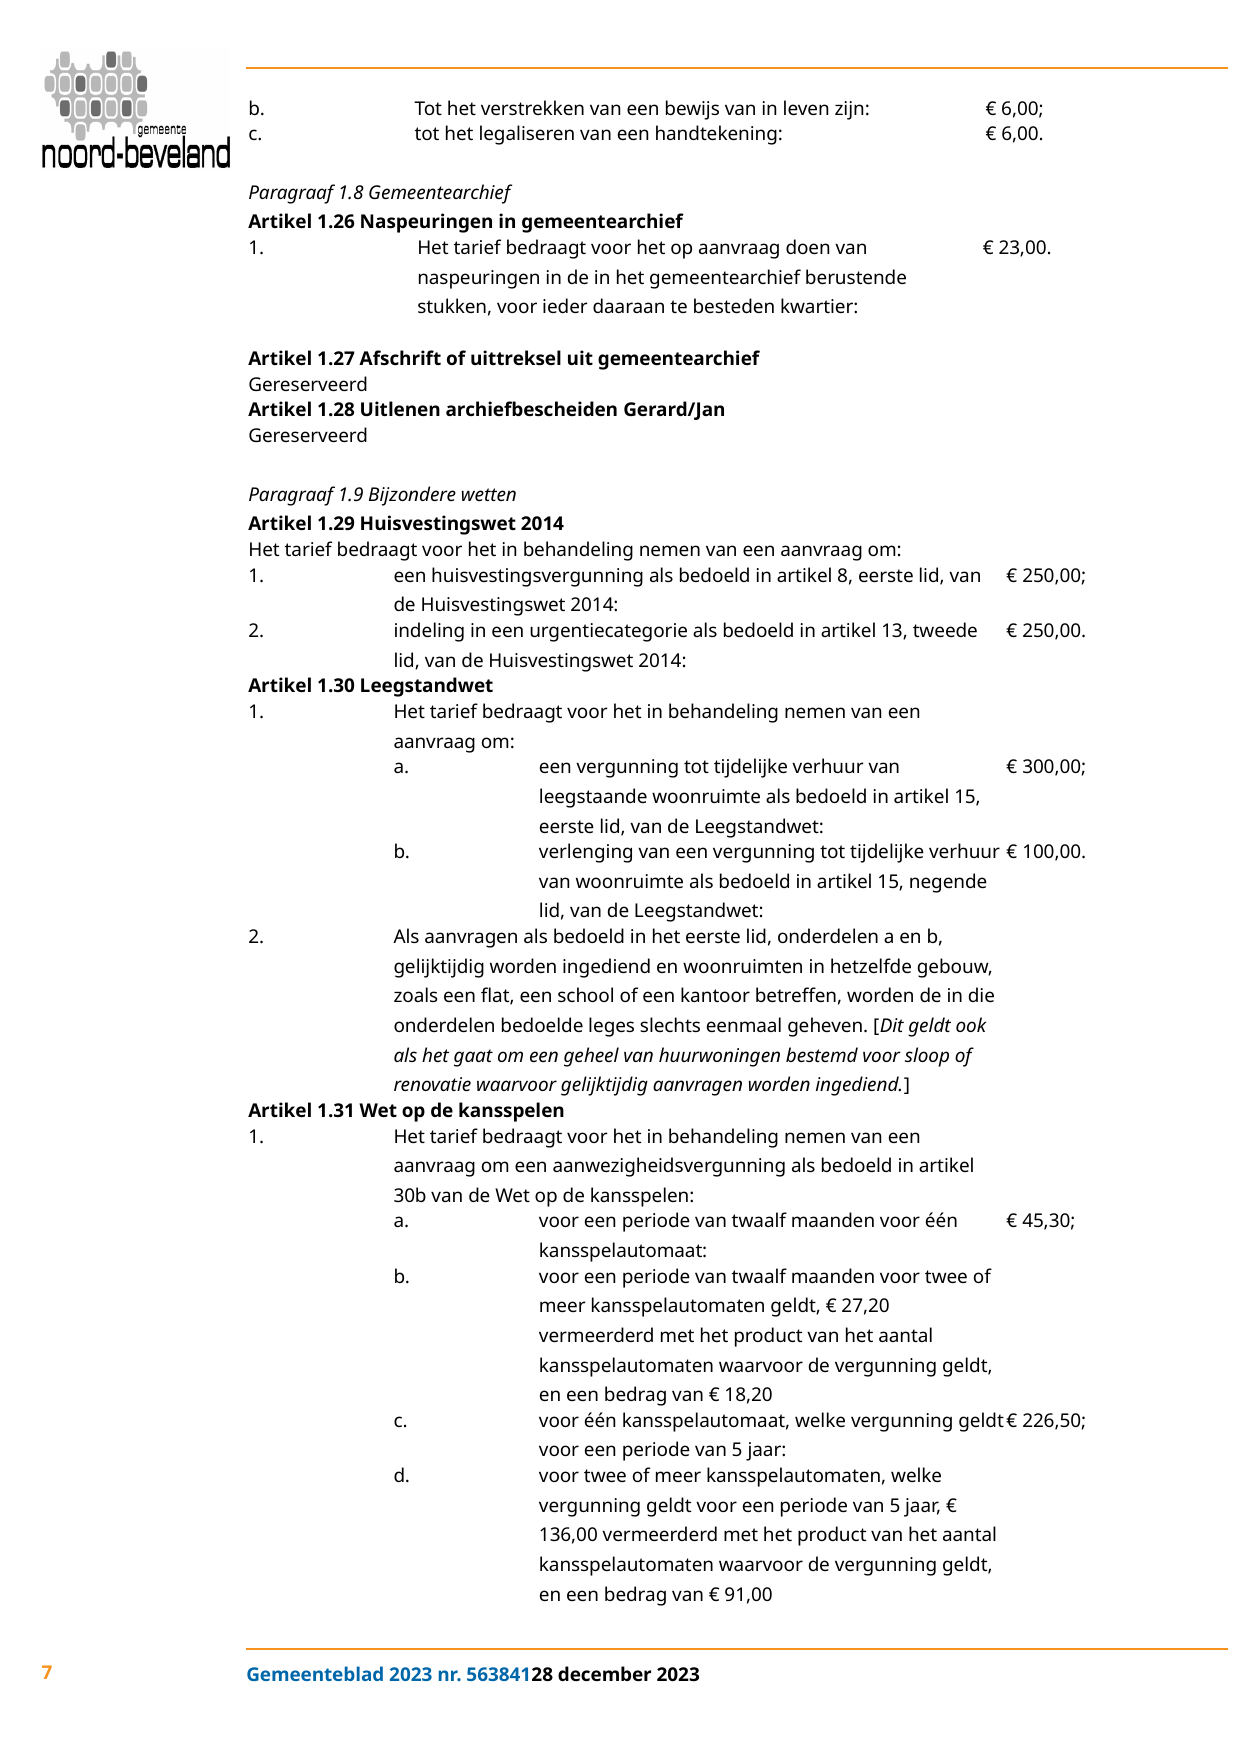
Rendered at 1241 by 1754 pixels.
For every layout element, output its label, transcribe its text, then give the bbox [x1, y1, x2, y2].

table_cell Artikel 1.30 Leegstandwet [248, 673, 1006, 698]
table_cell voor een periode van twaalf maanden voor twee of meer kansspelautomaten geldt, € 27,20 vermeerderd met het product van het aantal kansspelautomaten waarvoor de vergunning geldt, en een bedrag van € 18,20 [539, 1263, 1006, 1407]
table_cell € 226,50; [1006, 1407, 1152, 1462]
table_cell [248, 319, 417, 345]
table_cell € 250,00; [1006, 562, 1152, 617]
table_cell voor een periode van twaalf maanden voor één kansspelautomaat: [539, 1208, 1006, 1263]
table_cell [248, 1208, 393, 1263]
table_cell [983, 371, 1152, 397]
table_cell € 6,00. [985, 121, 1152, 146]
table_cell € 250,00. [1006, 617, 1152, 673]
table_cell Het tarief bedraagt voor het in behandeling nemen van een aanvraag om: [393, 698, 1006, 754]
table_cell [417, 319, 983, 345]
table_cell € 100,00. [1006, 839, 1152, 923]
table_cell [1006, 536, 1152, 562]
table_cell [1006, 1263, 1152, 1407]
table_cell 1. [248, 235, 417, 319]
table_cell [248, 754, 393, 838]
table_cell Artikel 1.28 Uitlenen archiefbescheiden Gerard/Jan [248, 397, 983, 422]
table_cell Als aanvragen als bedoeld in het eerste lid, onderdelen a en b, gelijktijdig worden ingediend en woonruimten in hetzelfde gebouw, zoals een flat, een school of een kantoor betreffen, worden de in die onderdelen bedoelde leges slechts eenmaal geheven. [Dit geldt ook als het gaat om een geheel van huurwoningen bestemd voor sloop of renovatie waarvoor gelijktijdig aanvragen worden ingediend.] [393, 924, 1006, 1097]
table_cell voor één kansspelautomaat, welke vergunning geldt voor een periode van 5 jaar: [539, 1407, 1006, 1462]
table_cell d. [393, 1463, 539, 1606]
table_cell Artikel 1.31 Wet op de kansspelen [248, 1097, 1006, 1123]
table_cell b. [248, 95, 414, 121]
table_cell c. [393, 1407, 539, 1462]
table_cell Gereserveerd [248, 422, 983, 448]
table_header Artikel 1.26 Naspeuringen in gemeentearchief [248, 209, 983, 234]
table_header [1006, 511, 1152, 536]
table_cell Tot het verstrekken van een bewijs van in leven zijn: [414, 95, 985, 121]
table_cell c. [248, 121, 414, 146]
table_cell € 300,00; [1006, 754, 1152, 838]
table_cell Het tarief bedraagt voor het in behandeling nemen van een aanvraag om een aanwezigheidsvergunning als bedoeld in artikel 30b van de Wet op de kansspelen: [393, 1123, 1006, 1208]
table_cell € 23,00. [983, 235, 1152, 319]
table_cell een vergunning tot tijdelijke verhuur van leegstaande woonruimte als bedoeld in artikel 15, eerste lid, van de Leegstandwet: [539, 754, 1006, 838]
table_cell [248, 1263, 393, 1407]
table_cell [1006, 1123, 1152, 1208]
table_cell € 6,00; [985, 95, 1152, 121]
table_cell een huisvestingsvergunning als bedoeld in artikel 8, eerste lid, van de Huisvestingswet 2014: [393, 562, 1006, 617]
table_cell [1006, 1097, 1152, 1123]
text Paragraaf 1.9 Bijzondere wetten [248, 481, 1152, 507]
table_cell [248, 1463, 393, 1606]
table_header Artikel 1.29 Huisvestingswet 2014 [248, 511, 1006, 536]
table_cell Het tarief bedraagt voor het in behandeling nemen van een aanvraag om: [248, 536, 1006, 562]
table_cell voor twee of meer kansspelautomaten, welke vergunning geldt voor een periode van 5 jaar, € 136,00 vermeerderd met het product van het aantal kansspelautomaten waarvoor de vergunning geldt, en een bedrag van € 91,00 [539, 1463, 1006, 1606]
table_header [983, 209, 1152, 234]
table_cell indeling in een urgentiecategorie als bedoeld in artikel 13, tweede lid, van de Huisvestingswet 2014: [393, 617, 1006, 673]
table_cell 1. [248, 1123, 393, 1208]
table_cell [983, 345, 1152, 371]
table_cell 1. [248, 698, 393, 754]
table_cell [1006, 924, 1152, 1097]
table_cell b. [393, 839, 539, 923]
table_cell [248, 1407, 393, 1462]
table_cell [248, 839, 393, 923]
table_cell € 45,30; [1006, 1208, 1152, 1263]
text Paragraaf 1.8 Gemeentearchief [248, 179, 1152, 205]
table_cell Artikel 1.27 Afschrift of uittreksel uit gemeentearchief [248, 345, 983, 371]
table_cell [1006, 673, 1152, 698]
table_cell 2. [248, 924, 393, 1097]
table_cell verlenging van een vergunning tot tijdelijke verhuur van woonruimte als bedoeld in artikel 15, negende lid, van de Leegstandwet: [539, 839, 1006, 923]
table_cell [1006, 698, 1152, 754]
table_cell [983, 397, 1152, 422]
table_cell 1. [248, 562, 393, 617]
table_cell [983, 319, 1152, 345]
table_cell Gereserveerd [248, 371, 983, 397]
picture [41, 47, 231, 172]
table_cell a. [393, 754, 539, 838]
table_cell 2. [248, 617, 393, 673]
table_cell tot het legaliseren van een handtekening: [414, 121, 985, 146]
table_cell Het tarief bedraagt voor het op aanvraag doen van naspeuringen in de in het gemeentearchief berustende stukken, voor ieder daaraan te besteden kwartier: [417, 235, 983, 319]
table_cell [1006, 1463, 1152, 1606]
table_cell a. [393, 1208, 539, 1263]
table_cell [983, 422, 1152, 448]
table_cell b. [393, 1263, 539, 1407]
